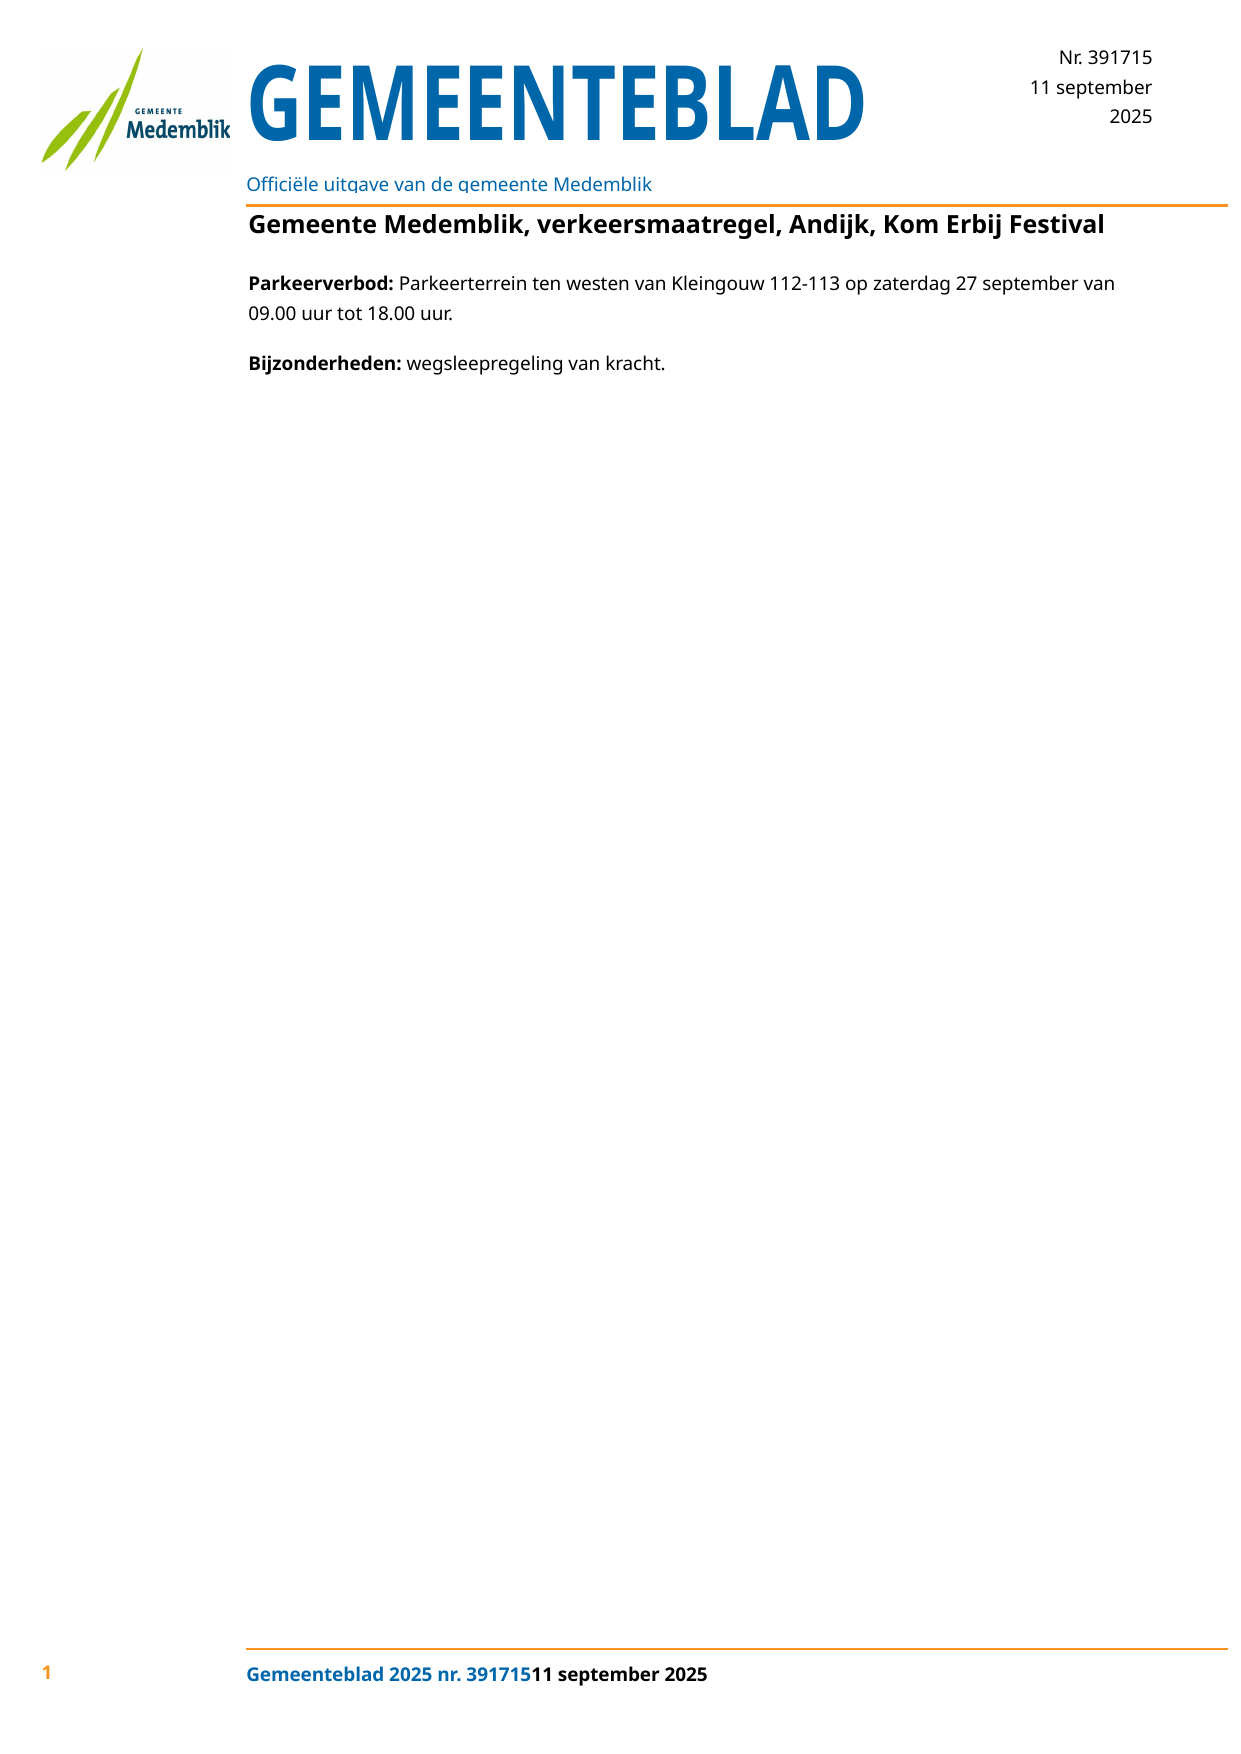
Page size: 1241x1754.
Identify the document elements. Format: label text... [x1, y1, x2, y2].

text Bijzonderheden: wegsleepregeling van kracht. [248, 350, 1152, 376]
picture [41, 47, 231, 172]
text Gemeente Medemblik, verkeersmaatregel, Andijk, Kom Erbij Festival [248, 207, 1152, 241]
text Parkeerverbod: Parkeerterrein ten westen van Kleingouw 112-113 op zaterdag 27 september van 09.00 uur tot 18.00 uur. [248, 270, 1152, 326]
